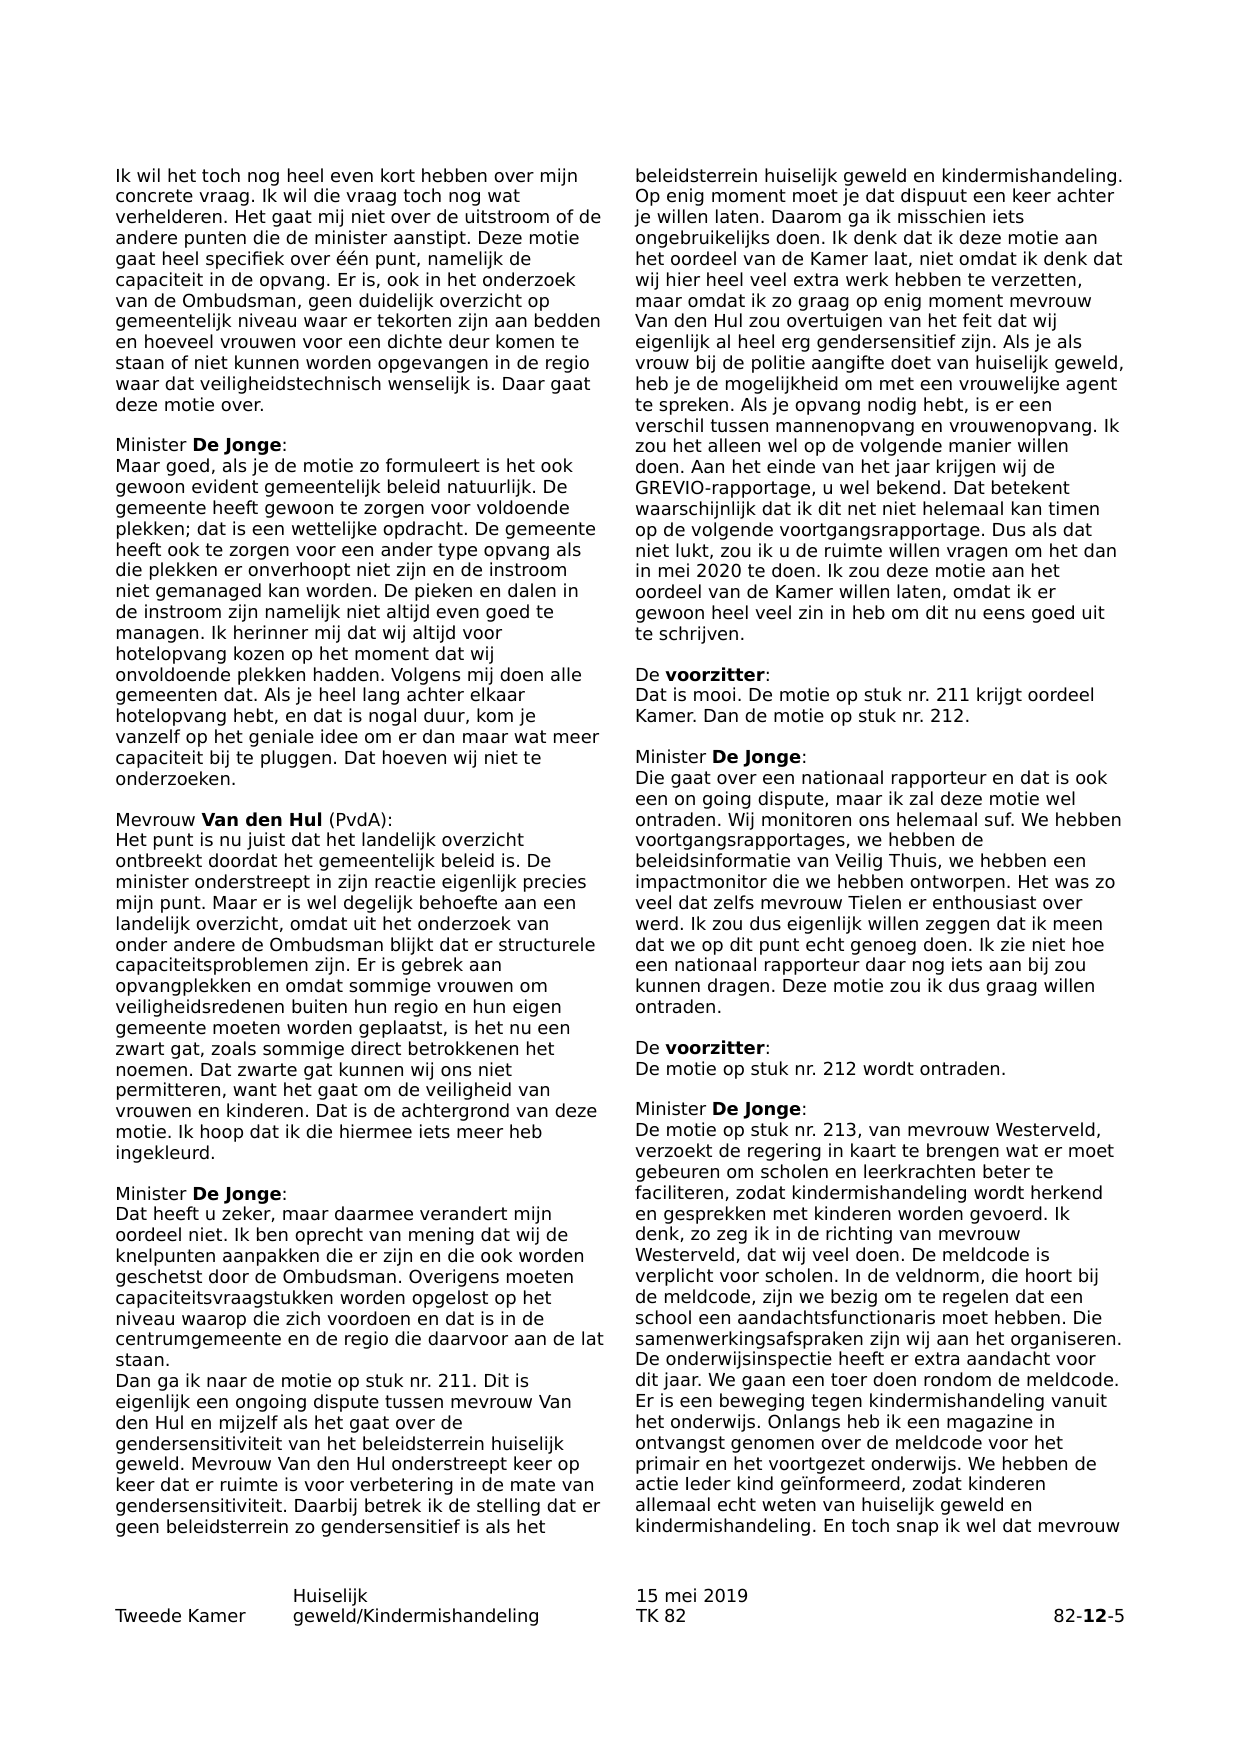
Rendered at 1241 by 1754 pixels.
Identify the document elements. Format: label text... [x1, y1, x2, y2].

text Minister De Jonge: [115, 435, 605, 456]
text Die gaat over een nationaal rapporteur en dat is ook een on going dispute, maar ik zal deze motie wel ontraden. Wij monitoren ons helemaal suf. We hebben voortgangsrapportages, we hebben de beleidsinformatie van Veilig Thuis, we hebben een impactmonitor die we hebben ontworpen. Het was zo veel dat zelfs mevrouw Tielen er enthousiast over werd. Ik zou dus eigenlijk willen zeggen dat ik meen dat we op dit punt echt genoeg doen. Ik zie niet hoe een nationaal rapporteur daar nog iets aan bij zou kunnen dragen. Deze motie zou ik dus graag willen ontraden. [635, 768, 1125, 1018]
text Dan ga ik naar de motie op stuk nr. 211. Dit is eigenlijk een ongoing dispute tussen mevrouw Van den Hul en mijzelf als het gaat over de gendersensitiviteit van het beleidsterrein huiselijk geweld. Mevrouw Van den Hul onderstreept keer op keer dat er ruimte is voor verbetering in de mate van gendersensitiviteit. Daarbij betrek ik de stelling dat er geen beleidsterrein zo gendersensitief is als het [115, 1371, 605, 1537]
text Dat heeft u zeker, maar daarmee verandert mijn oordeel niet. Ik ben oprecht van mening dat wij de knelpunten aanpakken die er zijn en die ook worden geschetst door de Ombudsman. Overigens moeten capaciteitsvraagstukken worden opgelost op het niveau waarop die zich voordoen en dat is in de centrumgemeente en de regio die daarvoor aan de lat staan. [115, 1204, 605, 1371]
text De motie op stuk nr. 212 wordt ontraden. [635, 1058, 1125, 1079]
text Dat is mooi. De motie op stuk nr. 211 krijgt oordeel Kamer. Dan de motie op stuk nr. 212. [635, 685, 1125, 727]
text Minister De Jonge: [115, 1183, 605, 1204]
text Het punt is nu juist dat het landelijk overzicht ontbreekt doordat het gemeentelijk beleid is. De minister onderstreept in zijn reactie eigenlijk precies mijn punt. Maar er is wel degelijk behoefte aan een landelijk overzicht, omdat uit het onderzoek van onder andere de Ombudsman blijkt dat er structurele capaciteitsproblemen zijn. Er is gebrek aan opvangplekken en omdat sommige vrouwen om veiligheidsredenen buiten hun regio en hun eigen gemeente moeten worden geplaatst, is het nu een zwart gat, zoals sommige direct betrokkenen het noemen. Dat zwarte gat kunnen wij ons niet permitteren, want het gaat om de veiligheid van vrouwen en kinderen. Dat is de achtergrond van deze motie. Ik hoop dat ik die hiermee iets meer heb ingekleurd. [115, 830, 605, 1163]
text Minister De Jonge: [635, 747, 1125, 768]
text Mevrouw Van den Hul (PvdA): [115, 809, 605, 830]
text Ik wil het toch nog heel even kort hebben over mijn concrete vraag. Ik wil die vraag toch nog wat verhelderen. Het gaat mij niet over de uitstroom of de andere punten die de minister aanstipt. Deze motie gaat heel specifiek over één punt, namelijk de capaciteit in de opvang. Er is, ook in het onderzoek van de Ombudsman, geen duidelijk overzicht op gemeentelijk niveau waar er tekorten zijn aan bedden en hoeveel vrouwen voor een dichte deur komen te staan of niet kunnen worden opgevangen in de regio waar dat veiligheidstechnisch wenselijk is. Daar gaat deze motie over. [115, 165, 605, 415]
text De motie op stuk nr. 213, van mevrouw Westerveld, verzoekt de regering in kaart te brengen wat er moet gebeuren om scholen en leerkrachten beter te faciliteren, zodat kindermishandeling wordt herkend en gesprekken met kinderen worden gevoerd. Ik denk, zo zeg ik in de richting van mevrouw Westerveld, dat wij veel doen. De meldcode is verplicht voor scholen. In de veldnorm, die hoort bij de meldcode, zijn we bezig om te regelen dat een school een aandachtsfunctionaris moet hebben. Die samenwerkingsafspraken zijn wij aan het organiseren. De onderwijsinspectie heeft er extra aandacht voor dit jaar. We gaan een toer doen rondom de meldcode. Er is een beweging tegen kindermishandeling vanuit het onderwijs. Onlangs heb ik een magazine in ontvangst genomen over de meldcode voor het primair en het voortgezet onderwijs. We hebben de actie Ieder kind geïnformeerd, zodat kinderen allemaal echt weten van huiselijk geweld en kindermishandeling. En toch snap ik wel dat mevrouw [635, 1120, 1125, 1537]
text Maar goed, als je de motie zo formuleert is het ook gewoon evident gemeentelijk beleid natuurlijk. De gemeente heeft gewoon te zorgen voor voldoende plekken; dat is een wettelijke opdracht. De gemeente heeft ook te zorgen voor een ander type opvang als die plekken er onverhoopt niet zijn en de instroom niet gemanaged kan worden. De pieken en dalen in de instroom zijn namelijk niet altijd even goed te managen. Ik herinner mij dat wij altijd voor hotelopvang kozen op het moment dat wij onvoldoende plekken hadden. Volgens mij doen alle gemeenten dat. Als je heel lang achter elkaar hotelopvang hebt, en dat is nogal duur, kom je vanzelf op het geniale idee om er dan maar wat meer capaciteit bij te pluggen. Dat hoeven wij niet te onderzoeken. [115, 456, 605, 789]
text De voorzitter: [635, 1038, 1125, 1058]
text Minister De Jonge: [635, 1099, 1125, 1120]
text beleidsterrein huiselijk geweld en kindermishandeling. Op enig moment moet je dat dispuut een keer achter je willen laten. Daarom ga ik misschien iets ongebruikelijks doen. Ik denk dat ik deze motie aan het oordeel van de Kamer laat, niet omdat ik denk dat wij hier heel veel extra werk hebben te verzetten, maar omdat ik zo graag op enig moment mevrouw Van den Hul zou overtuigen van het feit dat wij eigenlijk al heel erg gendersensitief zijn. Als je als vrouw bij de politie aangifte doet van huiselijk geweld, heb je de mogelijkheid om met een vrouwelijke agent te spreken. Als je opvang nodig hebt, is er een verschil tussen mannenopvang en vrouwenopvang. Ik zou het alleen wel op de volgende manier willen doen. Aan het einde van het jaar krijgen wij de GREVIO-rapportage, u wel bekend. Dat betekent waarschijnlijk dat ik dit net niet helemaal kan timen op de volgende voortgangsrapportage. Dus als dat niet lukt, zou ik u de ruimte willen vragen om het dan in mei 2020 te doen. Ik zou deze motie aan het oordeel van de Kamer willen laten, omdat ik er gewoon heel veel zin in heb om dit nu eens goed uit te schrijven. [635, 165, 1125, 644]
text De voorzitter: [635, 664, 1125, 685]
